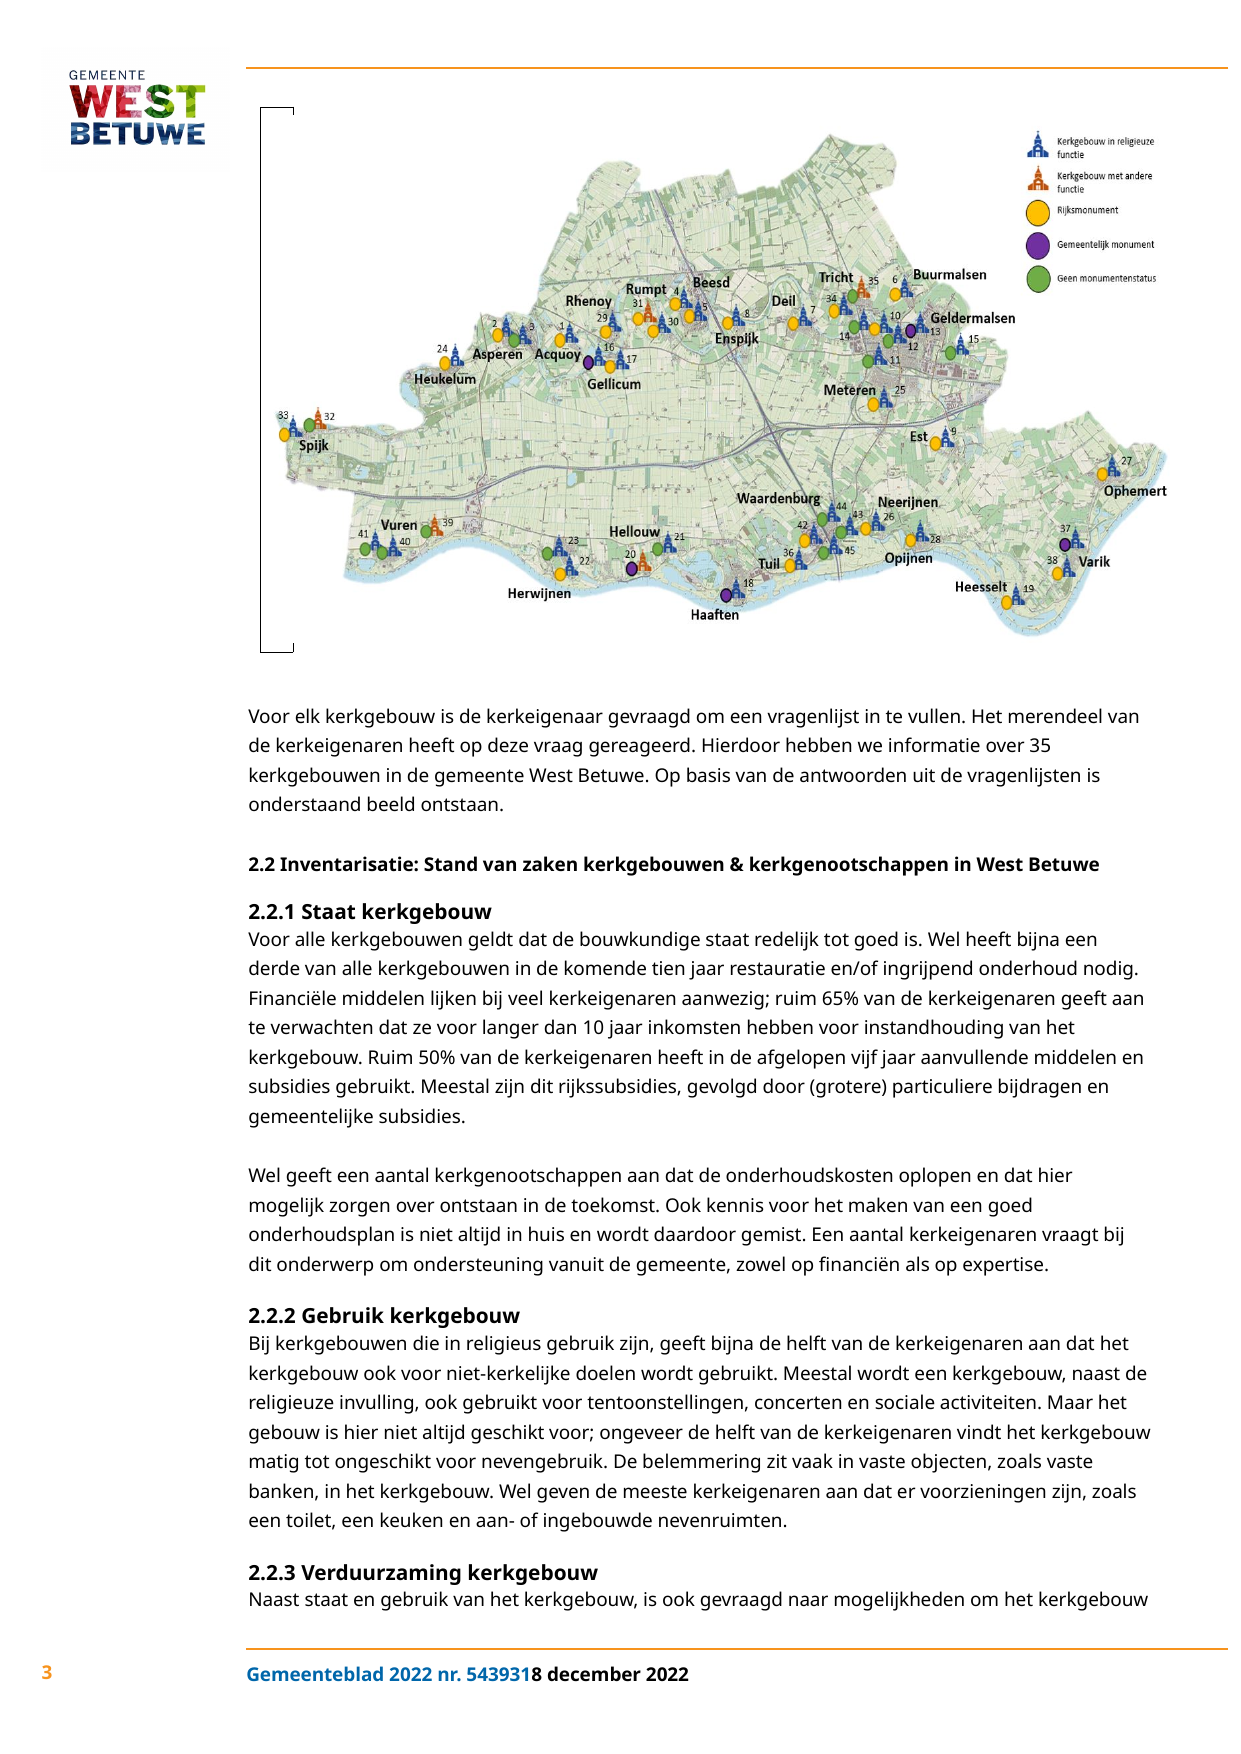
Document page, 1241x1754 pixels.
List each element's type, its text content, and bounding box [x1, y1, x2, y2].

text Wel geeft een aantal kerkgenootschappen aan dat de onderhoudskosten oplopen en dat hier mogelijk zorgen over ontstaan in de toekomst. Ook kennis voor het maken van een goed onderhoudsplan is niet altijd in huis en wordt daardoor gemist. Een aantal kerkeigenaren vraagt bij dit onderwerp om ondersteuning vanuit de gemeente, zowel op financiën als op expertise. [248, 1162, 1152, 1277]
text Voor alle kerkgebouwen geldt dat de bouwkundige staat redelijk tot goed is. Wel heeft bijna een derde van alle kerkgebouwen in de komende tien jaar restauratie en/of ingrijpend onderhoud nodig. Financiële middelen lijken bij veel kerkeigenaren aanwezig; ruim 65% van de kerkeigenaren geeft aan te verwachten dat ze voor langer dan 10 jaar inkomsten hebben voor instandhouding van het kerkgebouw. Ruim 50% van de kerkeigenaren heeft in de afgelopen vijf jaar aanvullende middelen en subsidies gebruikt. Meestal zijn dit rijkssubsidies, gevolgd door (grotere) particuliere bijdragen en gemeentelijke subsidies. [248, 926, 1152, 1129]
text Voor elk kerkgebouw is de kerkeigenaar gevraagd om een vragenlijst in te vullen. Het merendeel van de kerkeigenaren heeft op deze vraag gereageerd. Hierdoor hebben we informatie over 35 kerkgebouwen in de gemeente West Betuwe. Op basis van de antwoorden uit de vragenlijsten is onderstaand beeld ontstaan. [248, 703, 1152, 817]
picture [268, 115, 1173, 643]
text Naast staat en gebruik van het kerkgebouw, is ook gevraagd naar mogelijkheden om het kerkgebouw [248, 1586, 1152, 1612]
text 2.2.1 Staat kerkgebouw [248, 897, 1152, 926]
picture [41, 47, 231, 172]
text 2.2.2 Gebruik kerkgebouw [248, 1302, 1152, 1330]
text Bij kerkgebouwen die in religieus gebruik zijn, geeft bijna de helft van de kerkeigenaren aan dat het kerkgebouw ook voor niet-kerkelijke doelen wordt gebruikt. Meestal wordt een kerkgebouw, naast de religieuze invulling, ook gebruikt voor tentoonstellingen, concerten en sociale activiteiten. Maar het gebouw is hier niet altijd geschikt voor; ongeveer de helft van de kerkeigenaren vindt het kerkgebouw matig tot ongeschikt voor nevengebruik. De belemmering zit vaak in vaste objecten, zoals vaste banken, in het kerkgebouw. Wel geven de meeste kerkeigenaren aan dat er voorzieningen zijn, zoals een toilet, een keuken en aan- of ingebouwde nevenruimten. [248, 1330, 1152, 1533]
text 2.2 Inventarisatie: Stand van zaken kerkgebouwen & kerkgenootschappen in West Betuwe [248, 851, 1152, 877]
text 2.2.3 Verduurzaming kerkgebouw [248, 1558, 1152, 1586]
